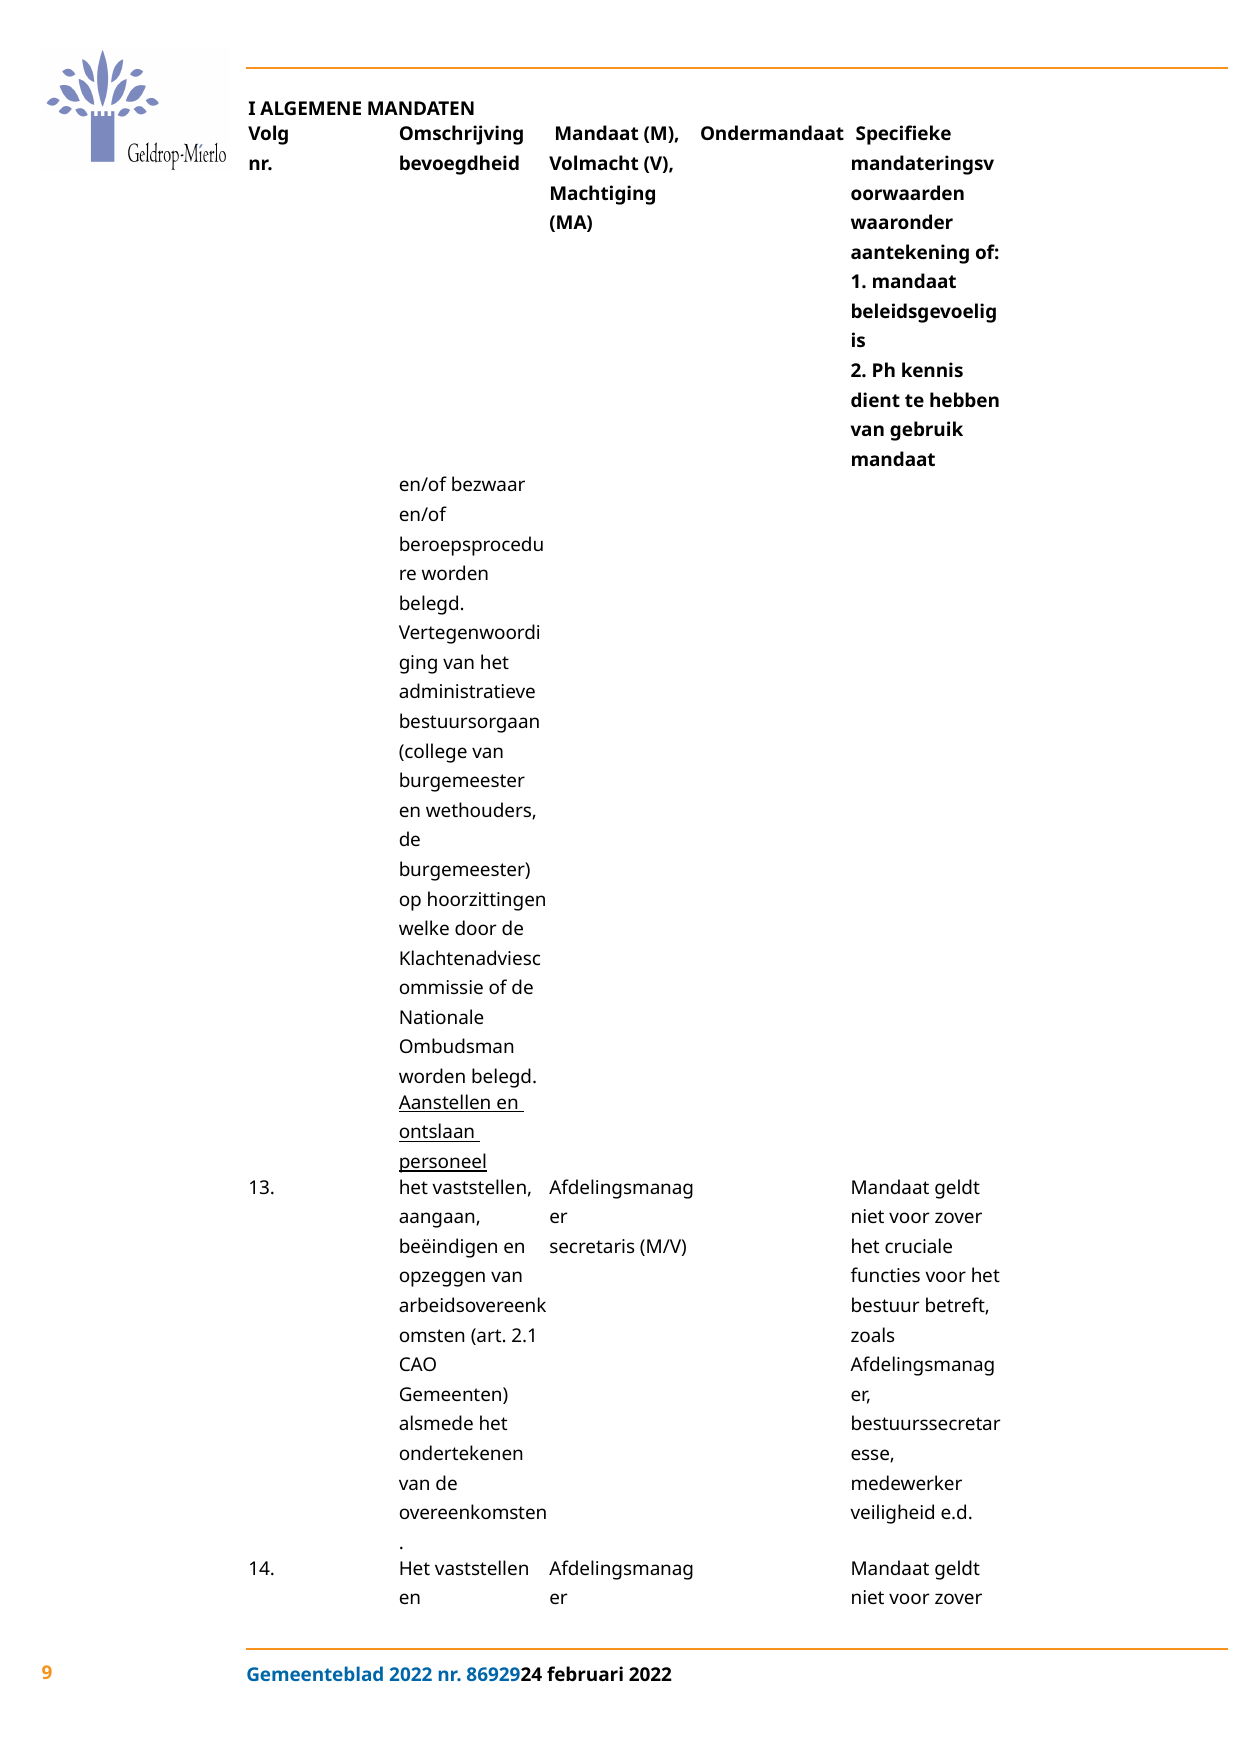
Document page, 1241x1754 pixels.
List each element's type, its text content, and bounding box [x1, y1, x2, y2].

table_cell [700, 1089, 850, 1174]
table_cell Mandaat geldt niet voor zover het cruciale functies voor het bestuur betreft, zoals Afdelingsmanager, bestuurssecretaresse, medewerker veiligheid e.d. [850, 1174, 1001, 1555]
table_cell [549, 472, 700, 1089]
table_cell [850, 472, 1001, 1089]
table_cell [850, 1089, 1001, 1174]
table_header I ALGEMENE MANDATEN [248, 95, 1001, 121]
table_cell [549, 1089, 700, 1174]
table_cell Mandaat geldt niet voor zover [850, 1555, 1001, 1610]
table_cell [700, 472, 850, 1089]
table_cell [700, 1555, 850, 1610]
table_cell Omschrijving bevoegdheid [399, 121, 549, 472]
table_cell Volg nr. [248, 121, 398, 472]
table_cell Het vaststellen en [399, 1555, 549, 1610]
table_cell [248, 1089, 398, 1174]
table_cell Mandaat (M), Volmacht (V), Machtiging (MA) [549, 121, 700, 472]
table_cell het vaststellen, aangaan, beëindigen en opzeggen van arbeidsovereenkomsten (art. 2.1 CAO Gemeenten) alsmede het ondertekenen van de overeenkomsten. [399, 1174, 549, 1555]
table_cell Afdelingsmanager secretaris (M/V) [549, 1174, 700, 1555]
picture [41, 47, 231, 172]
table_cell [700, 1174, 850, 1555]
table_cell 14. [248, 1555, 398, 1610]
table_cell en/of bezwaar en/of beroepsprocedure worden belegd. Vertegenwoordiging van het administratieve bestuursorgaan (college van burgemeester en wethouders, de burgemeester) op hoorzittingen welke door de Klachtenadviescommissie of de Nationale Ombudsman worden belegd. [399, 472, 549, 1089]
table_cell Ondermandaat [700, 121, 850, 472]
table_cell 13. [248, 1174, 398, 1555]
table_cell Afdelingsmanager [549, 1555, 700, 1610]
table_cell [248, 472, 398, 1089]
table_cell Specifieke mandateringsvoorwaarden waaronder aantekening of: 1. mandaat beleidsgevoelig is 2. Ph kennis dient te hebben van gebruik mandaat [850, 121, 1001, 472]
table_cell Aanstellen en ontslaan personeel [399, 1089, 549, 1174]
